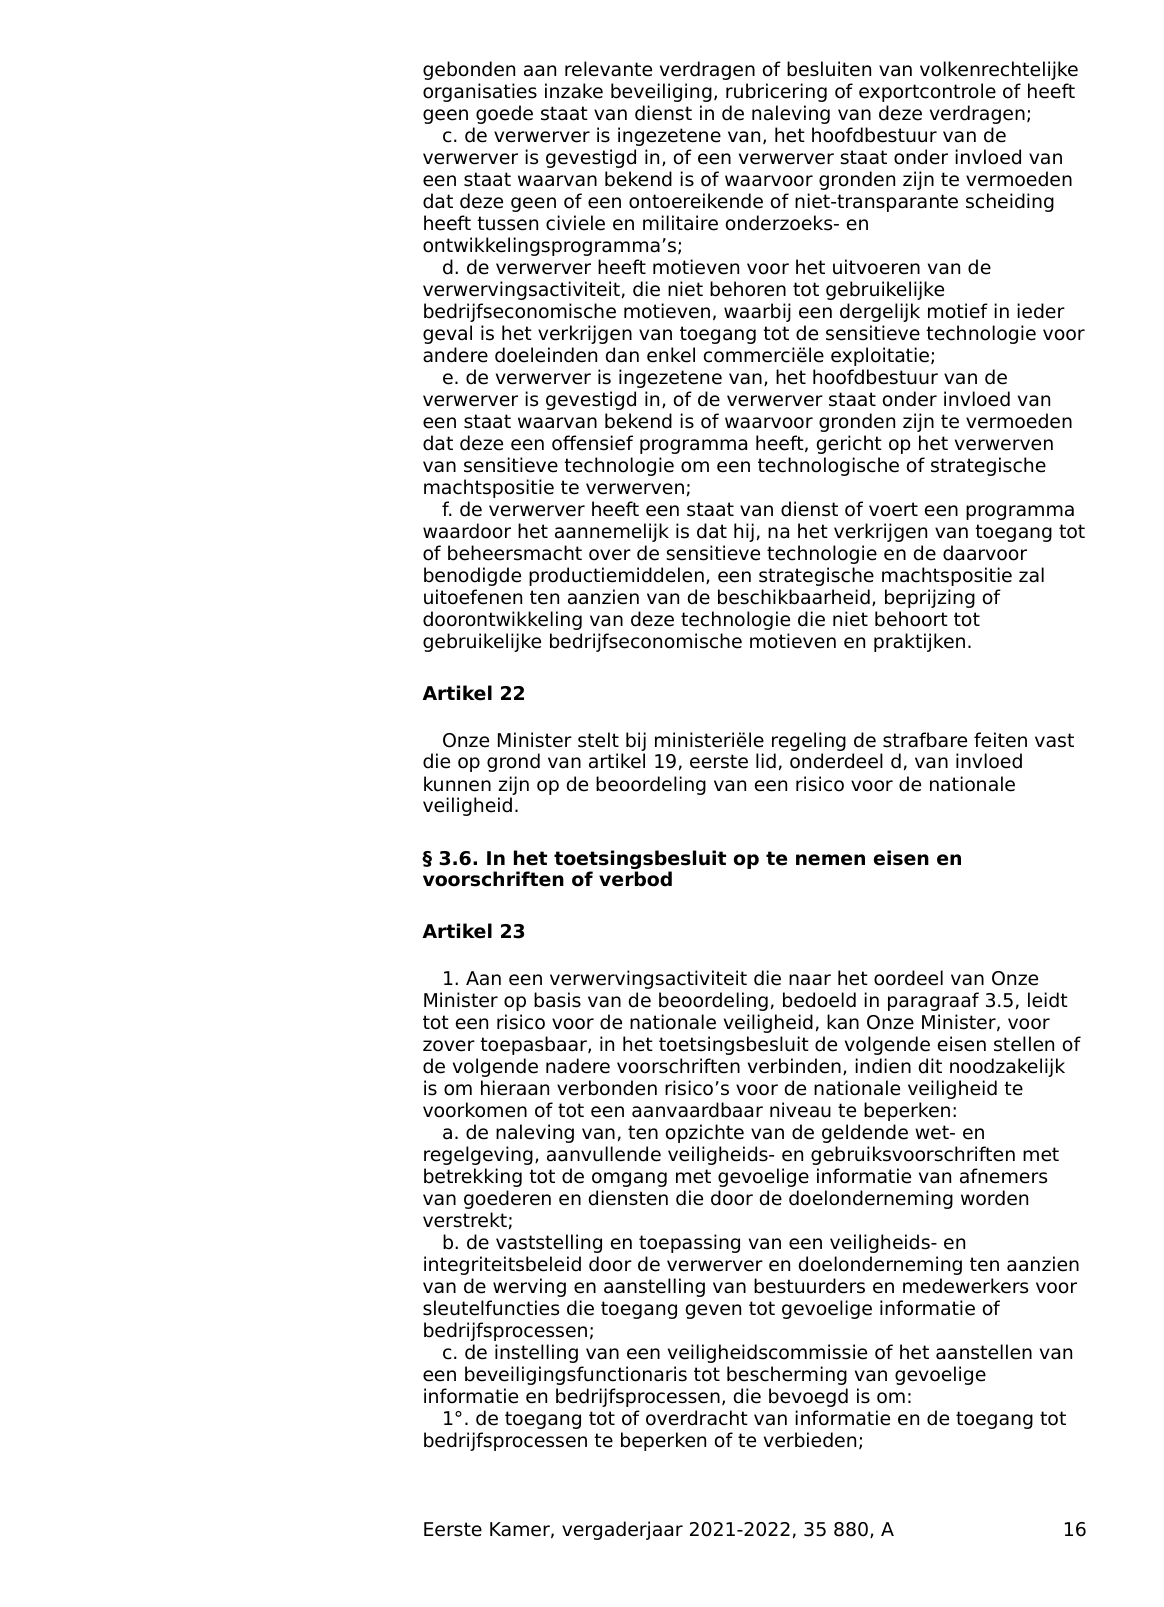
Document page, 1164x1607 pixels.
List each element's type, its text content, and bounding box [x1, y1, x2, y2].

subtitle Artikel 23 [422, 921, 1087, 943]
text gebonden aan relevante verdragen of besluiten van volkenrechtelijke organisaties inzake beveiliging, rubricering of exportcontrole of heeft geen goede staat van dienst in de naleving van deze verdragen; [422, 59, 1087, 125]
text b. de vaststelling en toepassing van een veiligheids- en integriteitsbeleid door de verwerver en doelonderneming ten aanzien van de werving en aanstelling van bestuurders en medewerkers voor sleutelfuncties die toegang geven tot gevoelige informatie of bedrijfsprocessen; [422, 1232, 1087, 1342]
text d. de verwerver heeft motieven voor het uitvoeren van de verwervingsactiviteit, die niet behoren tot gebruikelijke bedrijfseconomische motieven, waarbij een dergelijk motief in ieder geval is het verkrijgen van toegang tot de sensitieve technologie voor andere doeleinden dan enkel commerciële exploitatie; [422, 257, 1087, 367]
text Onze Minister stelt bij ministeriële regeling de strafbare feiten vast die op grond van artikel 19, eerste lid, onderdeel d, van invloed kunnen zijn op de beoordeling van een risico voor de nationale veiligheid. [422, 729, 1087, 817]
text 1. Aan een verwervingsactiviteit die naar het oordeel van Onze Minister op basis van de beoordeling, bedoeld in paragraaf 3.5, leidt tot een risico voor de nationale veiligheid, kan Onze Minister, voor zover toepasbaar, in het toetsingsbesluit de volgende eisen stellen of de volgende nadere voorschriften verbinden, indien dit noodzakelijk is om hieraan verbonden risico’s voor de nationale veiligheid te voorkomen of tot een aanvaardbaar niveau te beperken: [422, 968, 1087, 1122]
subtitle § 3.6. In het toetsingsbesluit op te nemen eisen en voorschriften of verbod [422, 847, 1087, 891]
text e. de verwerver is ingezetene van, het hoofdbestuur van de verwerver is gevestigd in, of de verwerver staat onder invloed van een staat waarvan bekend is of waarvoor gronden zijn te vermoeden dat deze een offensief programma heeft, gericht op het verwerven van sensitieve technologie om een technologische of strategische machtspositie te verwerven; [422, 367, 1087, 499]
text 1°. de toegang tot of overdracht van informatie en de toegang tot bedrijfsprocessen te beperken of te verbieden; [422, 1408, 1087, 1452]
subtitle Artikel 22 [422, 682, 1087, 704]
text c. de instelling van een veiligheidscommissie of het aanstellen van een beveiligingsfunctionaris tot bescherming van gevoelige informatie en bedrijfsprocessen, die bevoegd is om: [422, 1342, 1087, 1408]
text f. de verwerver heeft een staat van dienst of voert een programma waardoor het aannemelijk is dat hij, na het verkrijgen van toegang tot of beheersmacht over de sensitieve technologie en de daarvoor benodigde productiemiddelen, een strategische machtspositie zal uitoefenen ten aanzien van de beschikbaarheid, beprijzing of doorontwikkeling van deze technologie die niet behoort tot gebruikelijke bedrijfseconomische motieven en praktijken. [422, 499, 1087, 652]
text c. de verwerver is ingezetene van, het hoofdbestuur van de verwerver is gevestigd in, of een verwerver staat onder invloed van een staat waarvan bekend is of waarvoor gronden zijn te vermoeden dat deze geen of een ontoereikende of niet-transparante scheiding heeft tussen civiele en militaire onderzoeks- en ontwikkelingsprogramma’s; [422, 125, 1087, 257]
text a. de naleving van, ten opzichte van de geldende wet- en regelgeving, aanvullende veiligheids- en gebruiksvoorschriften met betrekking tot de omgang met gevoelige informatie van afnemers van goederen en diensten die door de doelonderneming worden verstrekt; [422, 1122, 1087, 1232]
